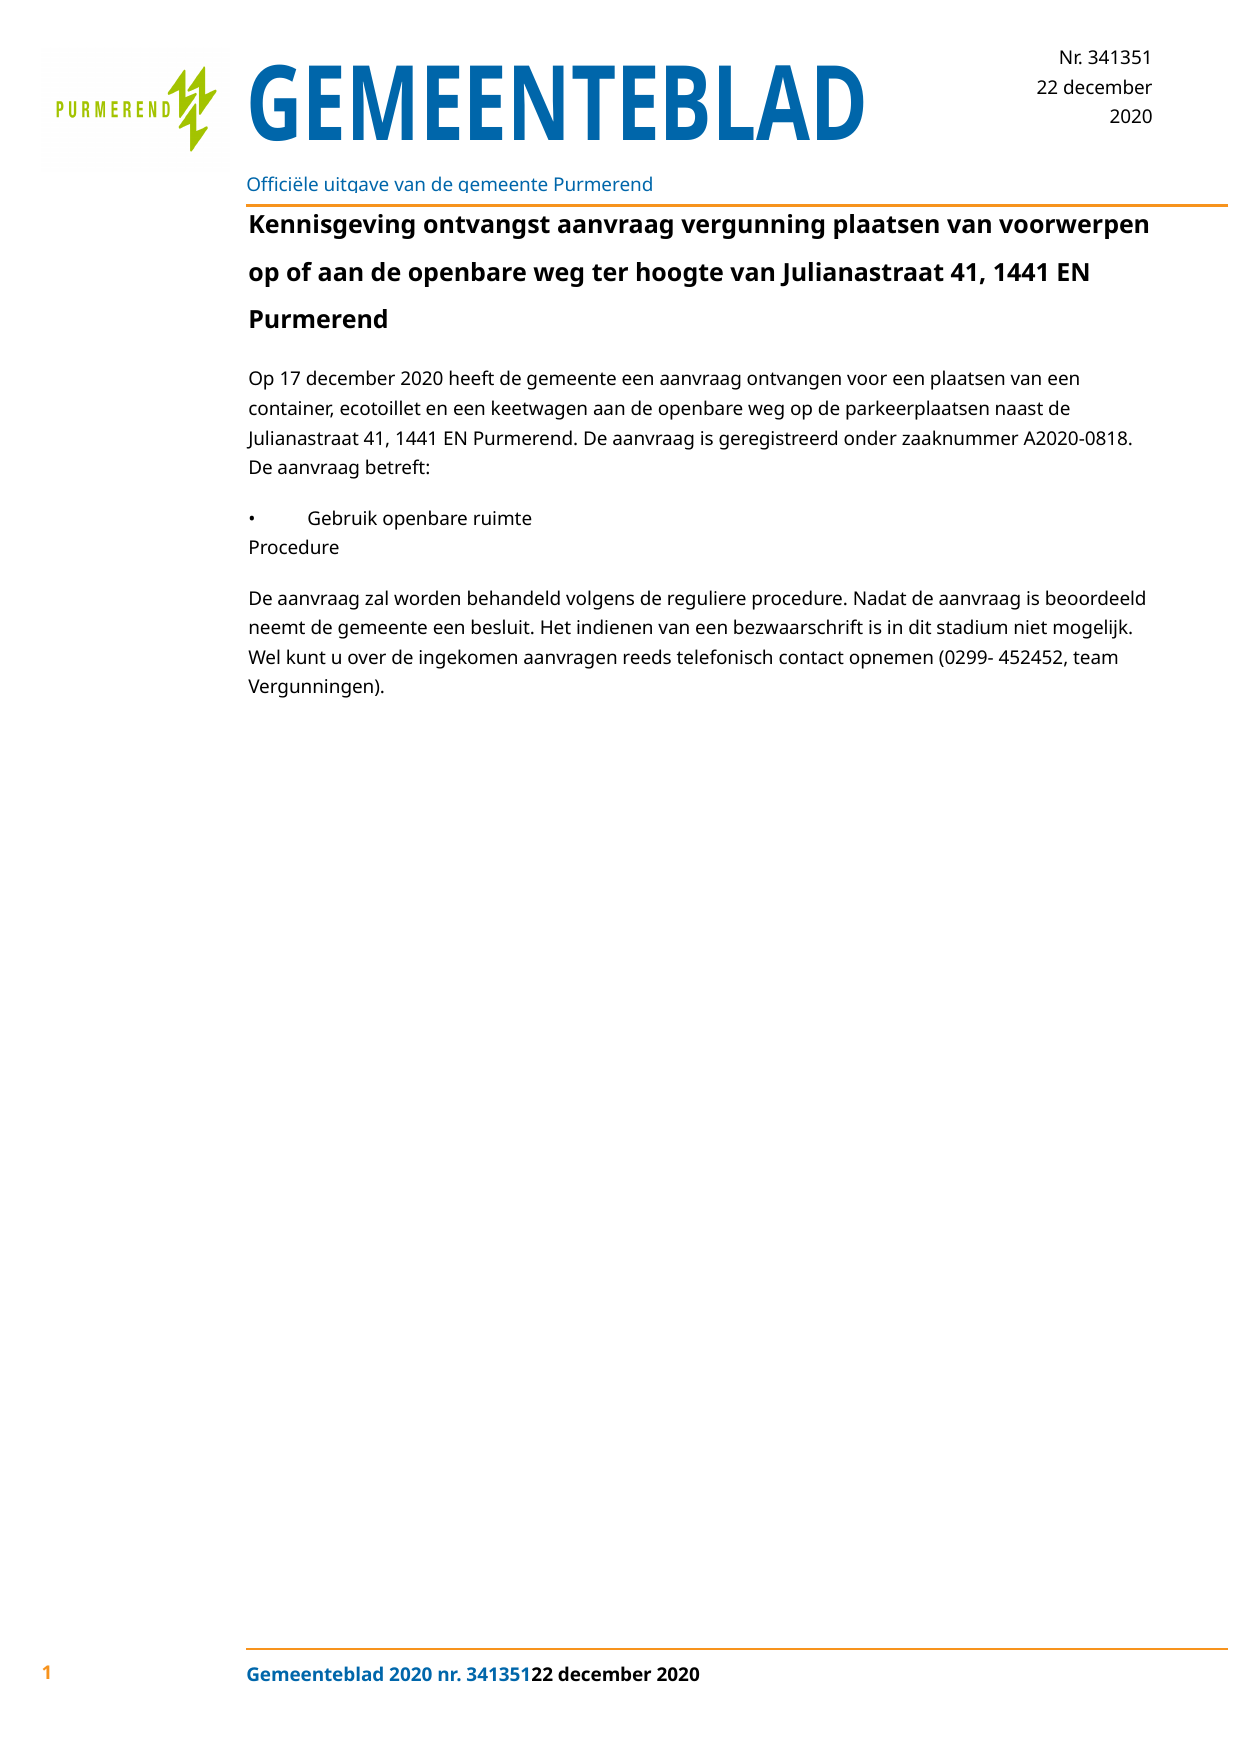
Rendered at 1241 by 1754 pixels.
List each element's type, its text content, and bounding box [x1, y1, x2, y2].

text Procedure [248, 534, 1152, 560]
picture [41, 47, 231, 172]
text Op 17 december 2020 heeft de gemeente een aanvraag ontvangen voor een plaatsen van een container, ecotoillet en een keetwagen aan de openbare weg op de parkeerplaatsen naast de Julianastraat 41, 1441 EN Purmerend. De aanvraag is geregistreerd onder zaaknummer A2020-0818. De aanvraag betreft: [248, 366, 1152, 480]
text De aanvraag zal worden behandeld volgens de reguliere procedure. Nadat de aanvraag is beoordeeld neemt de gemeente een besluit. Het indienen van een bezwaarschrift is in dit stadium niet mogelijk. Wel kunt u over de ingekomen aanvragen reeds telefonisch contact opnemen (0299- 452452, team Vergunningen). [248, 585, 1152, 699]
list Gebruik openbare ruimte [248, 505, 1152, 530]
text Kennisgeving ontvangst aanvraag vergunning plaatsen van voorwerpen op of aan de openbare weg ter hoogte van Julianastraat 41, 1441 EN Purmerend [248, 207, 1152, 336]
